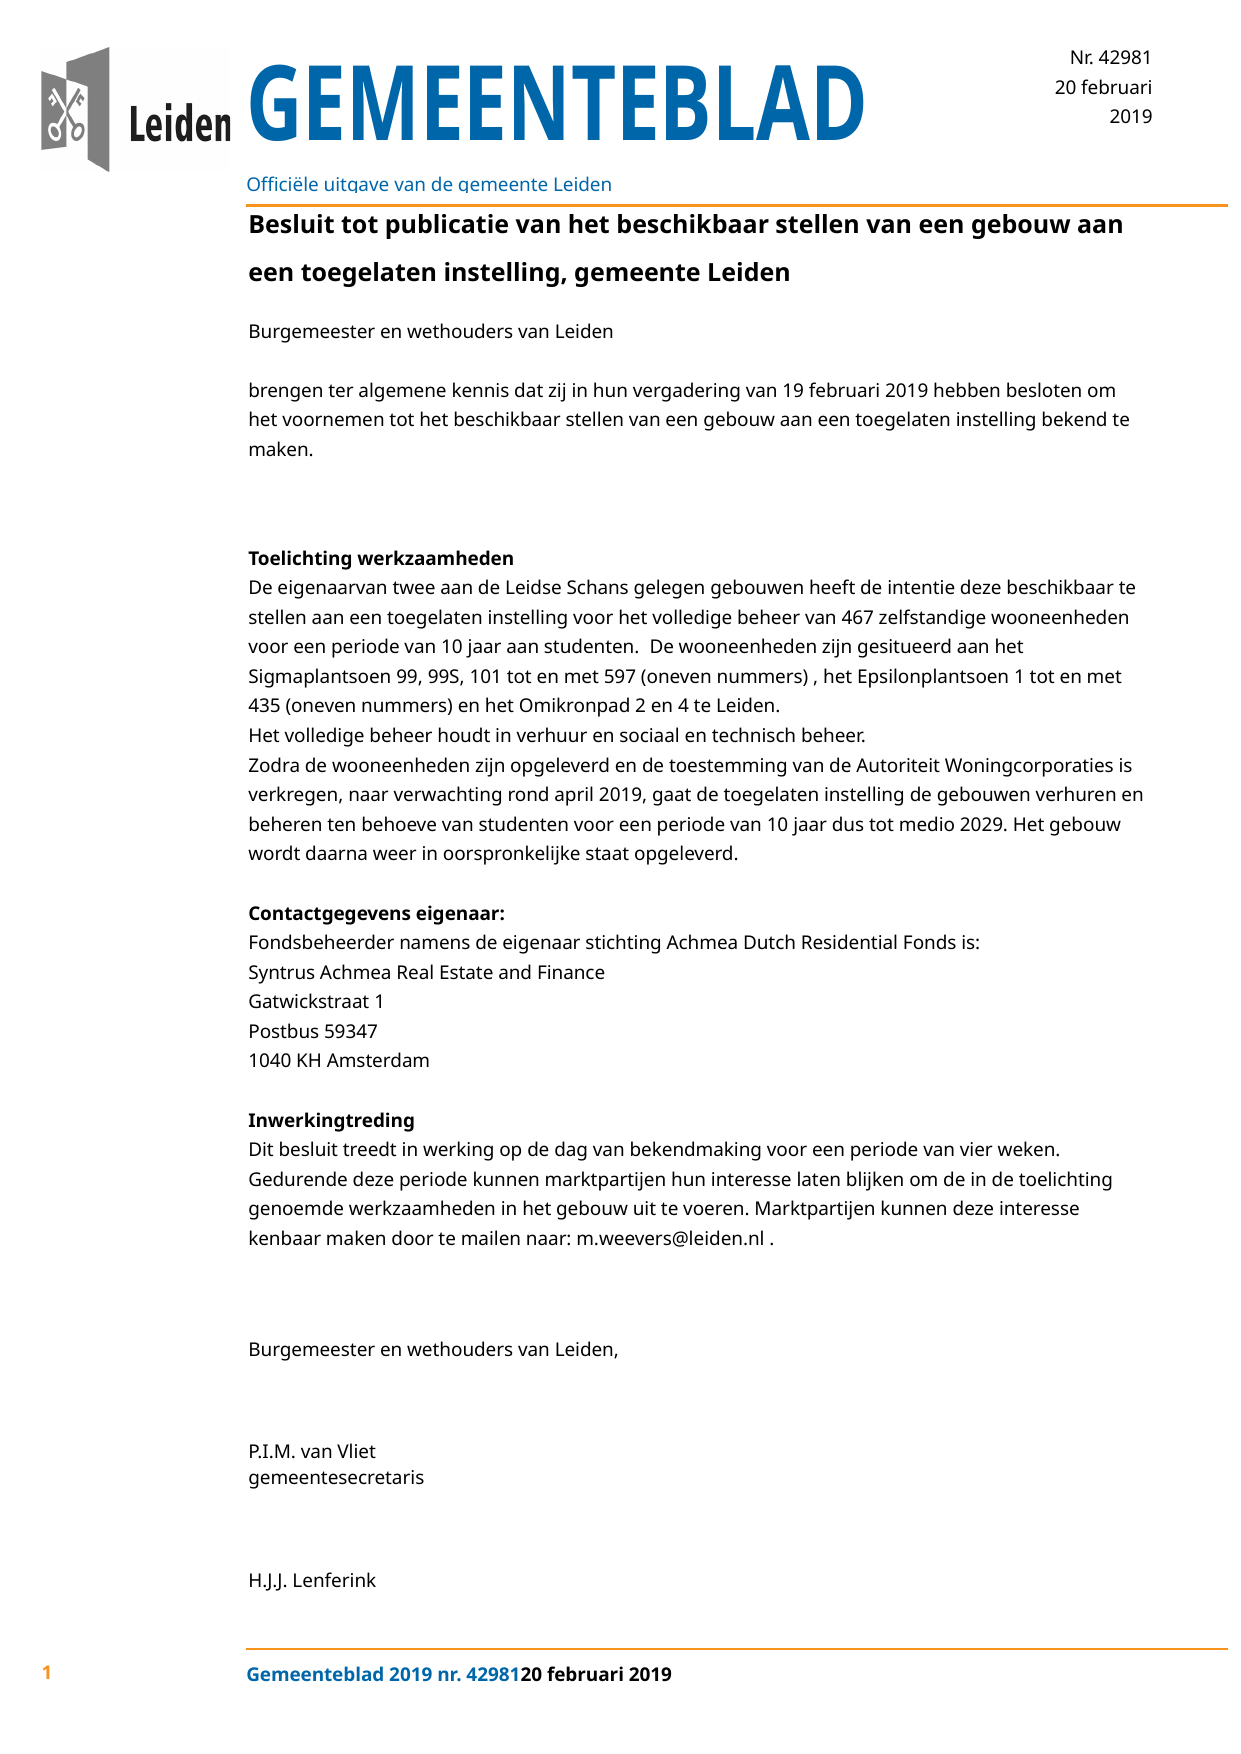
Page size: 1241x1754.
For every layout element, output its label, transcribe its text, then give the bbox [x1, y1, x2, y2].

text P.I.M. van Vliet [248, 1439, 1152, 1464]
text Postbus 59347 [248, 1018, 1152, 1044]
text H.J.J. Lenferink [248, 1567, 1152, 1593]
text 1040 KH Amsterdam [248, 1048, 1152, 1073]
text Dit besluit treedt in werking op de dag van bekendmaking voor een periode van vier weken. Gedurende deze periode kunnen marktpartijen hun interesse laten blijken om de in de toelichting genoemde werkzaamheden in het gebouw uit te voeren. Marktpartijen kunnen deze interesse kenbaar maken door te mailen naar: m.weevers@leiden.nl . [248, 1136, 1152, 1251]
text Syntrus Achmea Real Estate and Finance [248, 959, 1152, 984]
text Burgemeester en wethouders van Leiden, [248, 1336, 1152, 1361]
text brengen ter algemene kennis dat zij in hun vergadering van 19 februari 2019 hebben besloten om [248, 377, 1152, 403]
text Gatwickstraat 1 [248, 988, 1152, 1014]
text Burgemeester en wethouders van Leiden [248, 318, 1152, 344]
text gemeentesecretaris [248, 1464, 1152, 1490]
text Toelichting werkzaamheden [248, 545, 1152, 570]
text Zodra de wooneenheden zijn opgeleverd en de toestemming van de Autoriteit Woningcorporaties is verkregen, naar verwachting rond april 2019, gaat de toegelaten instelling de gebouwen verhuren en beheren ten behoeve van studenten voor een periode van 10 jaar dus tot medio 2029. Het gebouw wordt daarna weer in oorspronkelijke staat opgeleverd. [248, 752, 1152, 866]
picture [41, 47, 231, 172]
text Het volledige beheer houdt in verhuur en sociaal en technisch beheer. [248, 722, 1152, 748]
text Contactgegevens eigenaar: [248, 900, 1152, 925]
text het voornemen tot het beschikbaar stellen van een gebouw aan een toegelaten instelling bekend te maken. [248, 407, 1152, 462]
text Inwerkingtreding [248, 1107, 1152, 1132]
text Besluit tot publicatie van het beschikbaar stellen van een gebouw aan een toegelaten instelling, gemeente Leiden [248, 207, 1152, 288]
text Fondsbeheerder namens de eigenaar stichting Achmea Dutch Residential Fonds is: [248, 929, 1152, 955]
text De eigenaarvan twee aan de Leidse Schans gelegen gebouwen heeft de intentie deze beschikbaar te stellen aan een toegelaten instelling voor het volledige beheer van 467 zelfstandige wooneenheden voor een periode van 10 jaar aan studenten. De wooneenheden zijn gesitueerd aan het Sigmaplantsoen 99, 99S, 101 tot en met 597 (oneven nummers) , het Epsilonplantsoen 1 tot en met 435 (oneven nummers) en het Omikronpad 2 en 4 te Leiden. [248, 574, 1152, 718]
